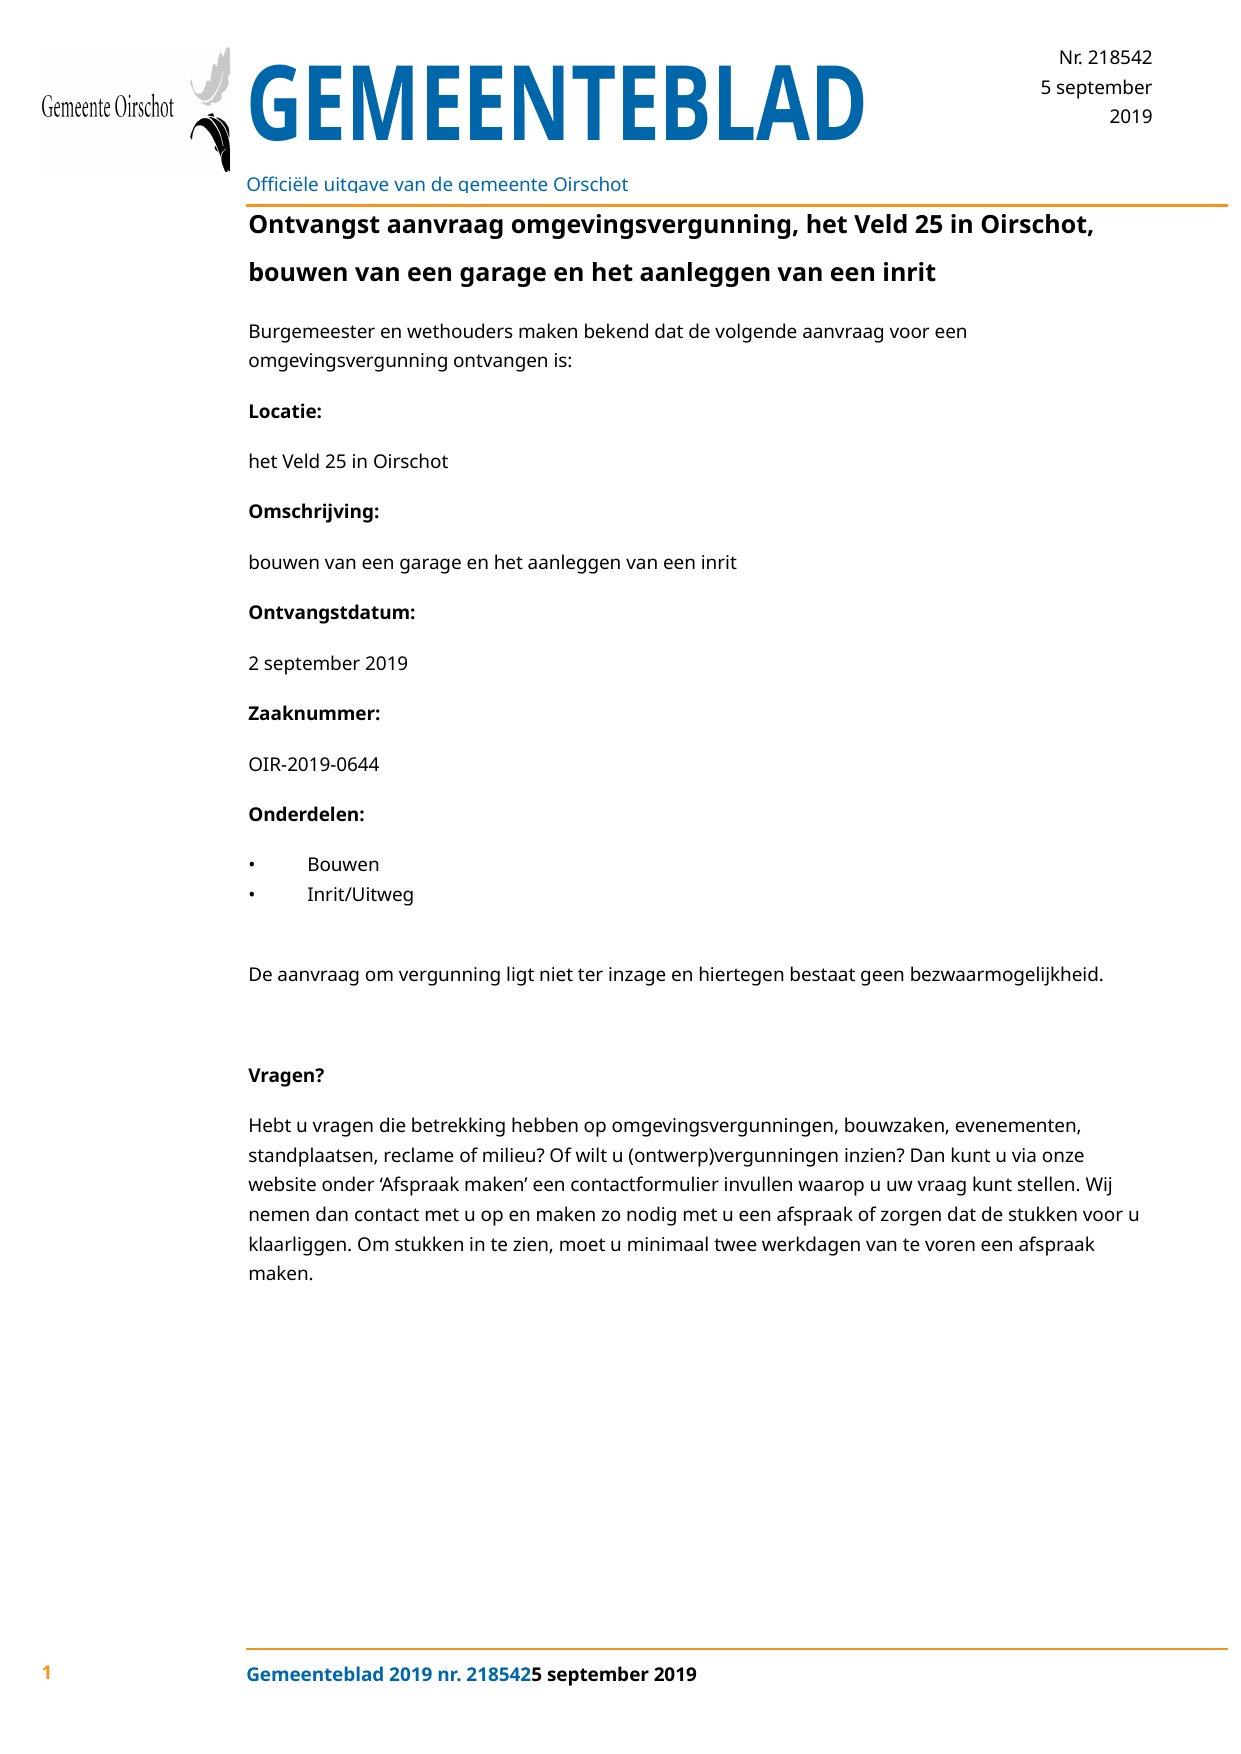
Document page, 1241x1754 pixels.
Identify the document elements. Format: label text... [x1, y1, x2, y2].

text Omschrijving: [248, 499, 1152, 524]
text Onderdelen: [248, 801, 1152, 827]
picture [41, 47, 231, 172]
text Zaaknummer: [248, 700, 1152, 726]
text Locatie: [248, 398, 1152, 424]
text het Veld 25 in Oirschot [248, 448, 1152, 474]
list Bouwen [248, 852, 1152, 877]
text bouwen van een garage en het aanleggen van een inrit [248, 549, 1152, 575]
text 2 september 2019 [248, 650, 1152, 676]
text Ontvangst aanvraag omgevingsvergunning, het Veld 25 in Oirschot, bouwen van een garage en het aanleggen van een inrit [248, 207, 1152, 288]
text Vragen? [248, 1062, 1152, 1088]
text OIR-2019-0644 [248, 751, 1152, 777]
text Burgemeester en wethouders maken bekend dat de volgende aanvraag voor een omgevingsvergunning ontvangen is: [248, 318, 1152, 373]
list Inrit/Uitweg [248, 881, 1152, 907]
text De aanvraag om vergunning ligt niet ter inzage en hiertegen bestaat geen bezwaarmogelijkheid. [248, 961, 1152, 987]
text Ontvangstdatum: [248, 599, 1152, 625]
text Hebt u vragen die betrekking hebben op omgevingsvergunningen, bouwzaken, evenementen, standplaatsen, reclame of milieu? Of wilt u (ontwerp)vergunningen inzien? Dan kunt u via onze website onder ‘Afspraak maken’ een contactformulier invullen waarop u uw vraag kunt stellen. Wij nemen dan contact met u op en maken zo nodig met u een afspraak of zorgen dat de stukken voor u klaarliggen. Om stukken in te zien, moet u minimaal twee werkdagen van te voren een afspraak maken. [248, 1112, 1152, 1286]
